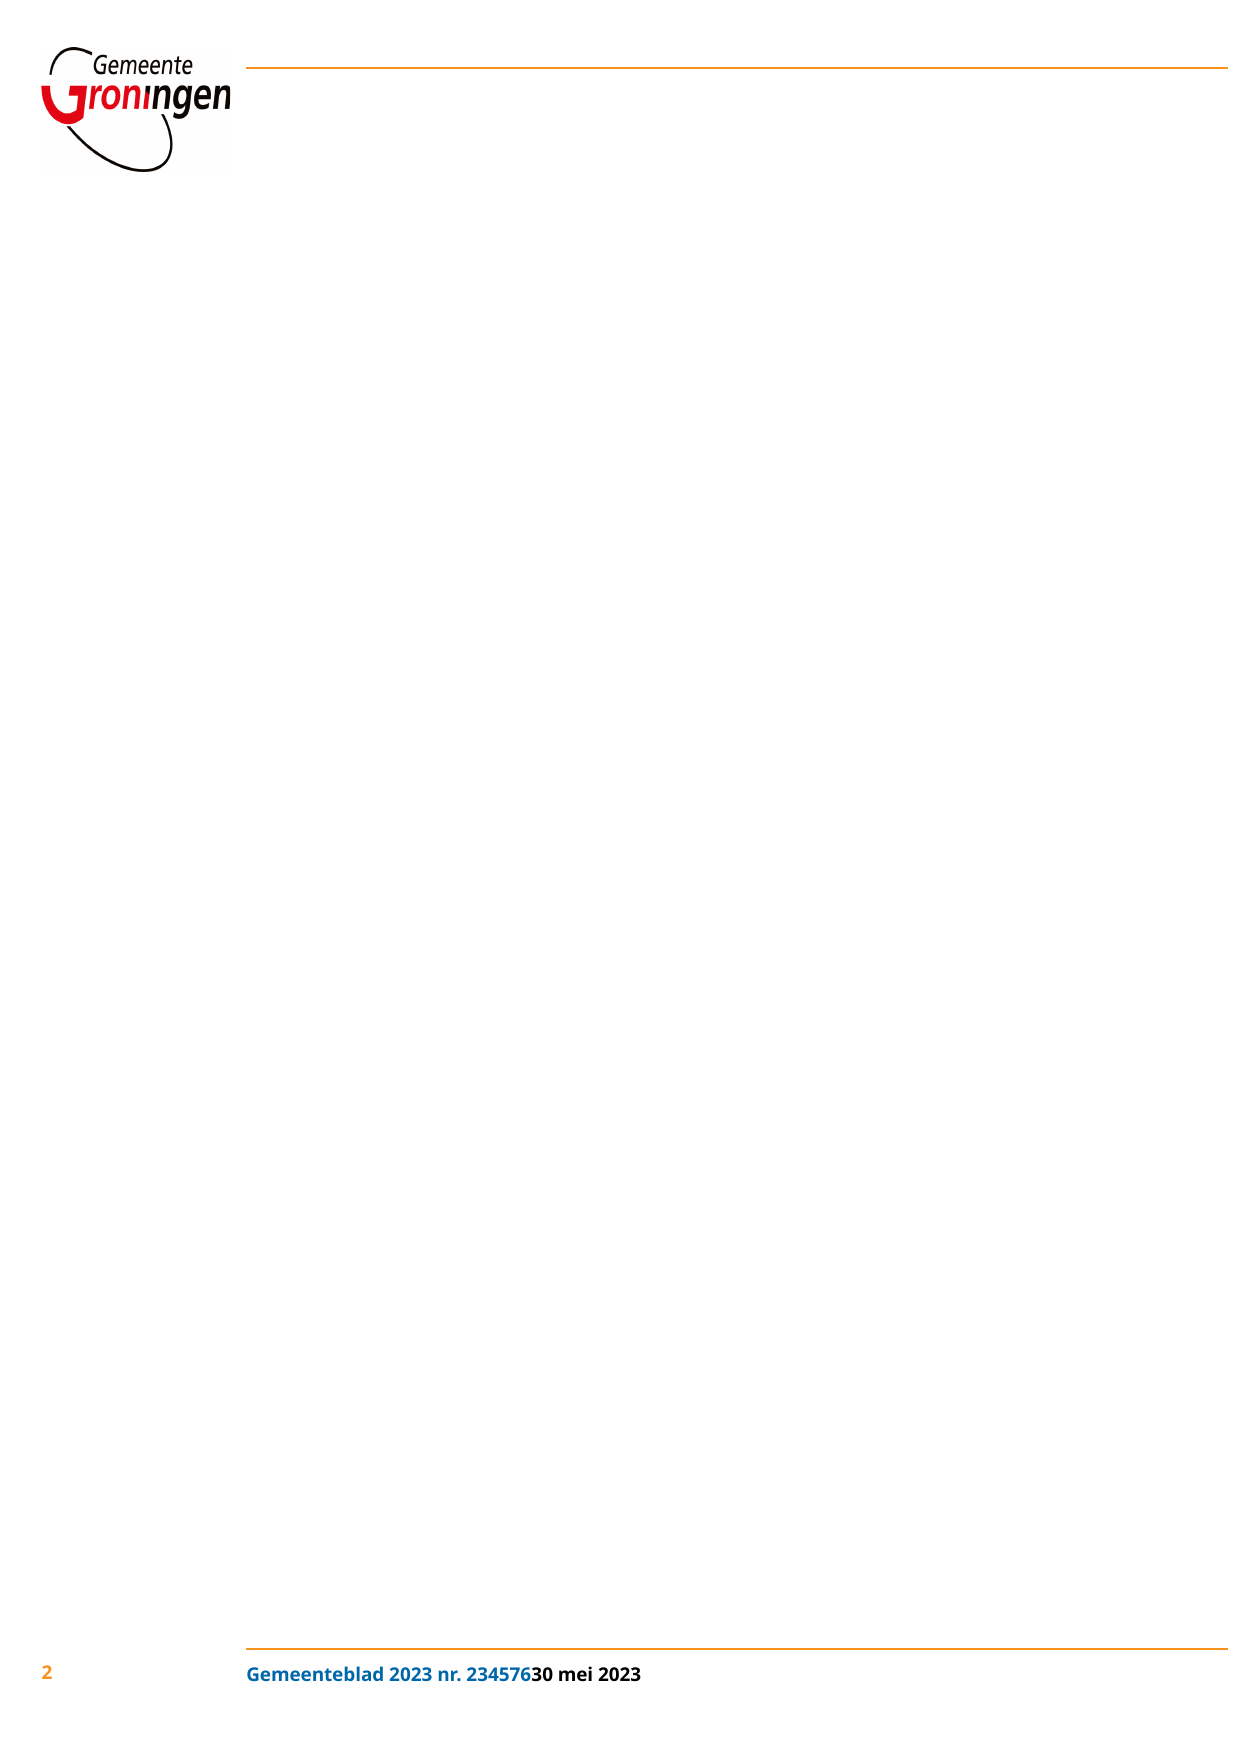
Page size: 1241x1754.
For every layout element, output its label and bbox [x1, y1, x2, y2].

picture [41, 47, 231, 172]
